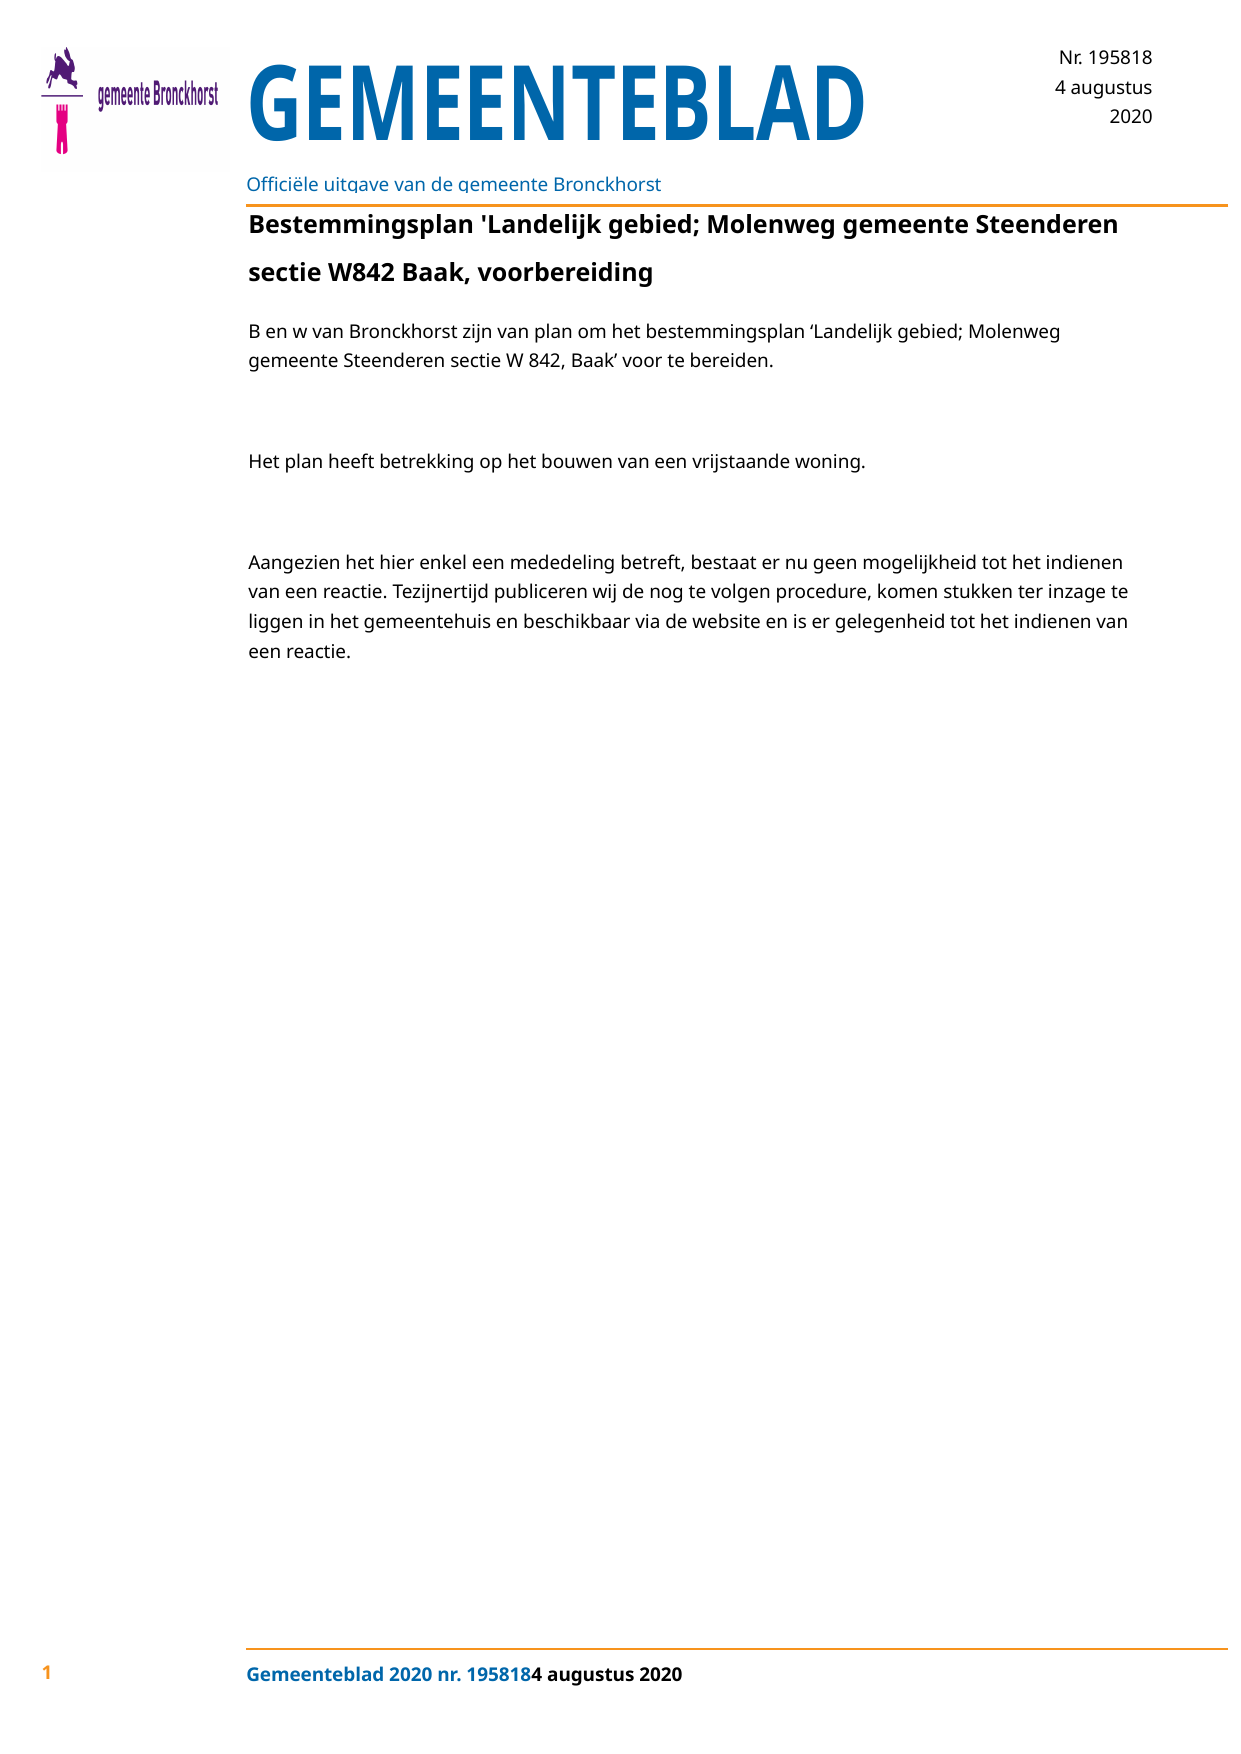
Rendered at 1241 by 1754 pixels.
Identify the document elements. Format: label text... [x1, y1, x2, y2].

text B en w van Bronckhorst zijn van plan om het bestemmingsplan ‘Landelijk gebied; Molenweg gemeente Steenderen sectie W 842, Baak’ voor te bereiden. [248, 318, 1152, 373]
text Bestemmingsplan 'Landelijk gebied; Molenweg gemeente Steenderen sectie W842 Baak, voorbereiding [248, 207, 1152, 288]
text Aangezien het hier enkel een mededeling betreft, bestaat er nu geen mogelijkheid tot het indienen van een reactie. Tezijnertijd publiceren wij de nog te volgen procedure, komen stukken ter inzage te liggen in het gemeentehuis en beschikbaar via de website en is er gelegenheid tot het indienen van een reactie. [248, 549, 1152, 664]
picture [41, 47, 231, 172]
text Het plan heeft betrekking op het bouwen van een vrijstaande woning. [248, 448, 1152, 474]
